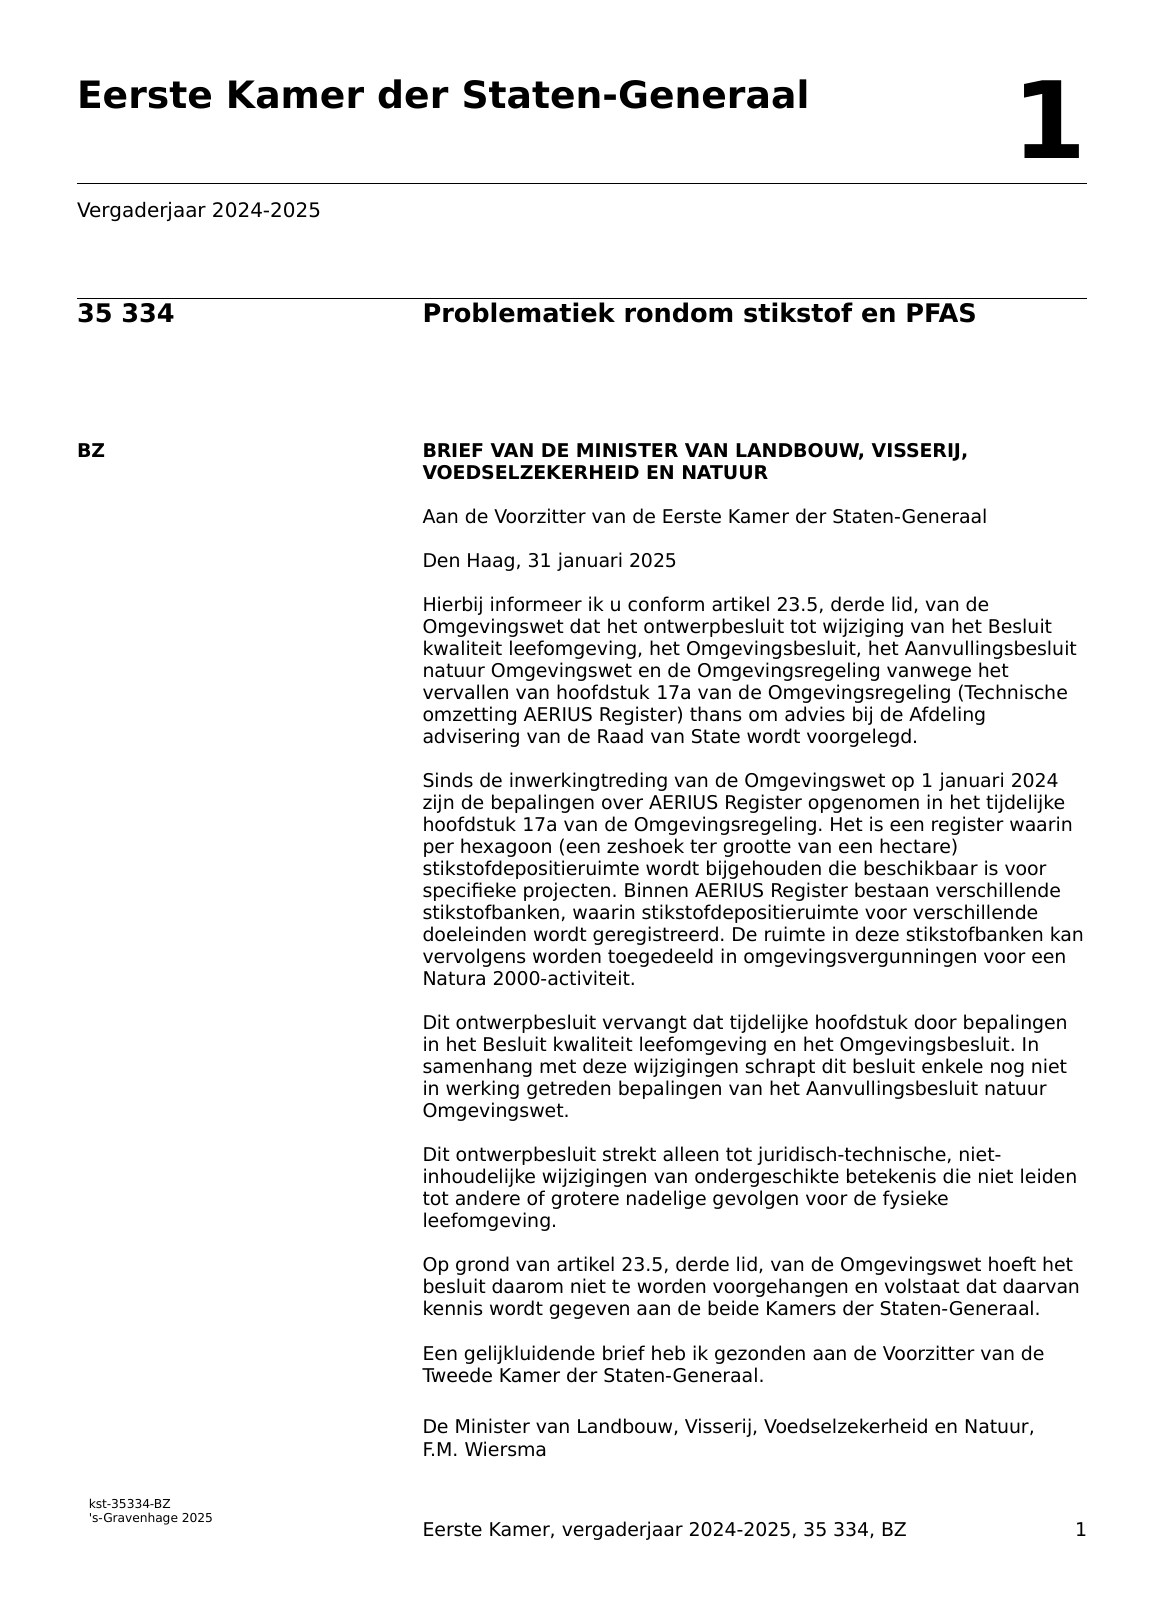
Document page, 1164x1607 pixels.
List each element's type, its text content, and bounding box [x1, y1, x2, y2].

text Sinds de inwerkingtreding van de Omgevingswet op 1 januari 2024 zijn de bepalingen over AERIUS Register opgenomen in het tijdelijke hoofdstuk 17a van de Omgevingsregeling. Het is een register waarin per hexagoon (een zeshoek ter grootte van een hectare) stikstofdepositieruimte wordt bijgehouden die beschikbaar is voor specifieke projecten. Binnen AERIUS Register bestaan verschillende stikstofbanken, waarin stikstofdepositieruimte voor verschillende doeleinden wordt geregistreerd. De ruimte in deze stikstofbanken kan vervolgens worden toegedeeld in omgevingsvergunningen voor een Natura 2000-activiteit. [422, 770, 1087, 990]
text Hierbij informeer ik u conform artikel 23.5, derde lid, van de Omgevingswet dat het ontwerpbesluit tot wijziging van het Besluit kwaliteit leefomgeving, het Omgevingsbesluit, het Aanvullingsbesluit natuur Omgevingswet en de Omgevingsregeling vanwege het vervallen van hoofdstuk 17a van de Omgevingsregeling (Technische omzetting AERIUS Register) thans om advies bij de Afdeling advisering van de Raad van State wordt voorgelegd. [422, 594, 1087, 748]
table_cell Vergaderjaar 2024-2025 [77, 184, 1087, 298]
table_header Eerste Kamer der Staten-Generaal [77, 59, 886, 183]
text 's-Gravenhage 2025 [88, 1511, 323, 1525]
text Dit ontwerpbesluit vervangt dat tijdelijke hoofdstuk door bepalingen in het Besluit kwaliteit leefomgeving en het Omgevingsbesluit. In samenhang met deze wijzigingen schrapt dit besluit enkele nog niet in werking getreden bepalingen van het Aanvullingsbesluit natuur Omgevingswet. [422, 1012, 1087, 1122]
text De Minister van Landbouw, Visserij, Voedselzekerheid en Natuur, F.M. Wiersma [422, 1416, 1087, 1460]
subtitle BZ BRIEF VAN DE MINISTER VAN LANDBOUW, VISSERIJ, VOEDSELZEKERHEID EN NATUUR [77, 440, 1087, 484]
text Een gelijkluidende brief heb ik gezonden aan de Voorzitter van de Tweede Kamer der Staten-Generaal. [422, 1342, 1087, 1386]
text Dit ontwerpbesluit strekt alleen tot juridisch-technische, niet-inhoudelijke wijzigingen van ondergeschikte betekenis die niet leiden tot andere of grotere nadelige gevolgen voor de fysieke leefomgeving. [422, 1144, 1087, 1232]
text Aan de Voorzitter van de Eerste Kamer der Staten-Generaal [422, 506, 1087, 528]
text Den Haag, 31 januari 2025 [422, 550, 1087, 572]
subtitle 35 334 Problematiek rondom stikstof en PFAS [77, 299, 1087, 329]
text kst-35334-BZ [88, 1497, 323, 1511]
table_header 1 [886, 59, 1087, 183]
text Op grond van artikel 23.5, derde lid, van de Omgevingswet hoeft het besluit daarom niet te worden voorgehangen en volstaat dat daarvan kennis wordt gegeven aan de beide Kamers der Staten-Generaal. [422, 1254, 1087, 1320]
